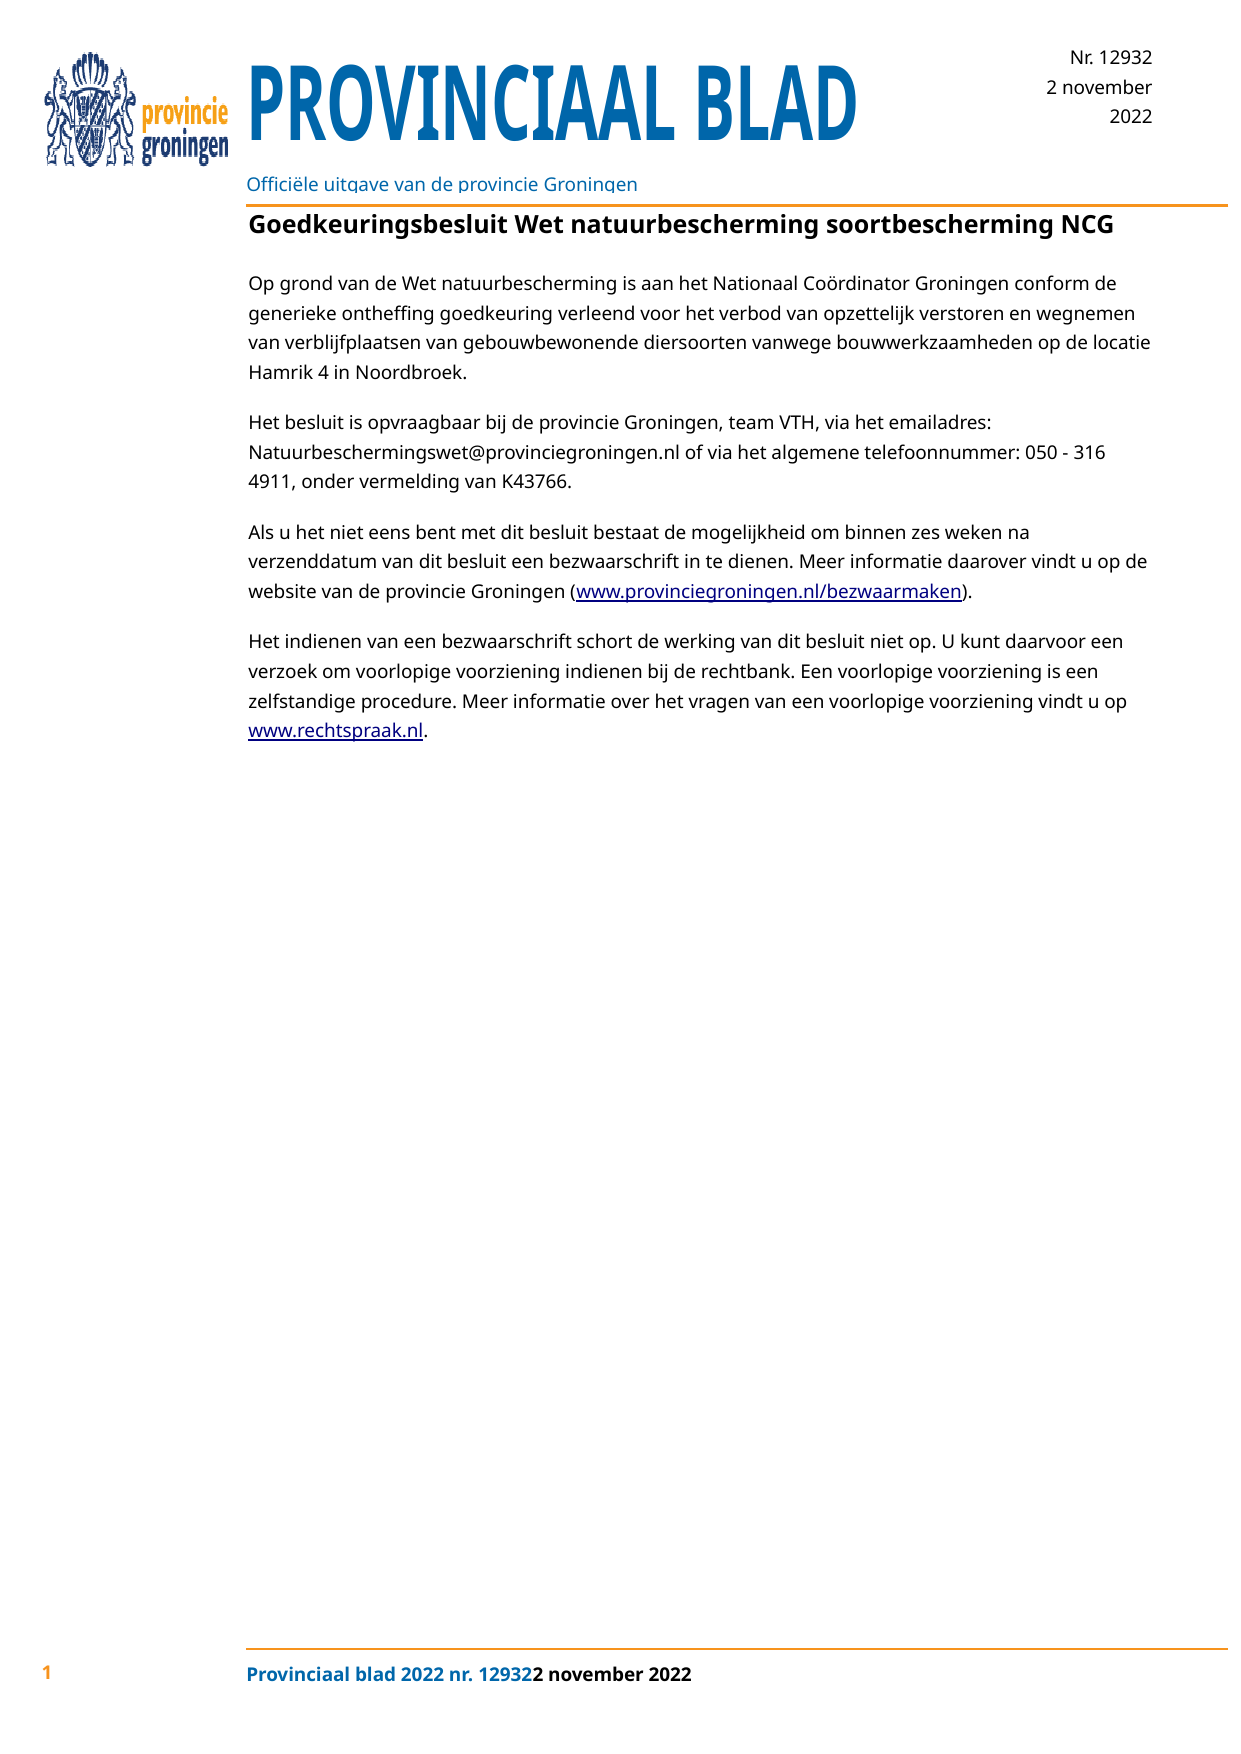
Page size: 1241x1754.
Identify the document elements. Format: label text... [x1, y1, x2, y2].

text Het indienen van een bezwaarschrift schort de werking van dit besluit niet op. U kunt daarvoor een verzoek om voorlopige voorziening indienen bij de rechtbank. Een voorlopige voorziening is een zelfstandige procedure. Meer informatie over het vragen van een voorlopige voorziening vindt u op www.rechtspraak.nl. [248, 629, 1152, 743]
text Op grond van de Wet natuurbescherming is aan het Nationaal Coördinator Groningen conform de generieke ontheffing goedkeuring verleend voor het verbod van opzettelijk verstoren en wegnemen van verblijfplaatsen van gebouwbewonende diersoorten vanwege bouwwerkzaamheden op de locatie Hamrik 4 in Noordbroek. [248, 270, 1152, 385]
text Goedkeuringsbesluit Wet natuurbescherming soortbescherming NCG [248, 207, 1152, 241]
text Als u het niet eens bent met dit besluit bestaat de mogelijkheid om binnen zes weken na verzenddatum van dit besluit een bezwaarschrift in te dienen. Meer informatie daarover vindt u op de website van de provincie Groningen (www.provinciegroningen.nl/bezwaarmaken). [248, 519, 1152, 604]
picture [41, 47, 231, 172]
text Het besluit is opvraagbaar bij de provincie Groningen, team VTH, via het emailadres: Natuurbeschermingswet@provinciegroningen.nl of via het algemene telefoonnummer: 050 - 316 4911, onder vermelding van K43766. [248, 409, 1152, 494]
